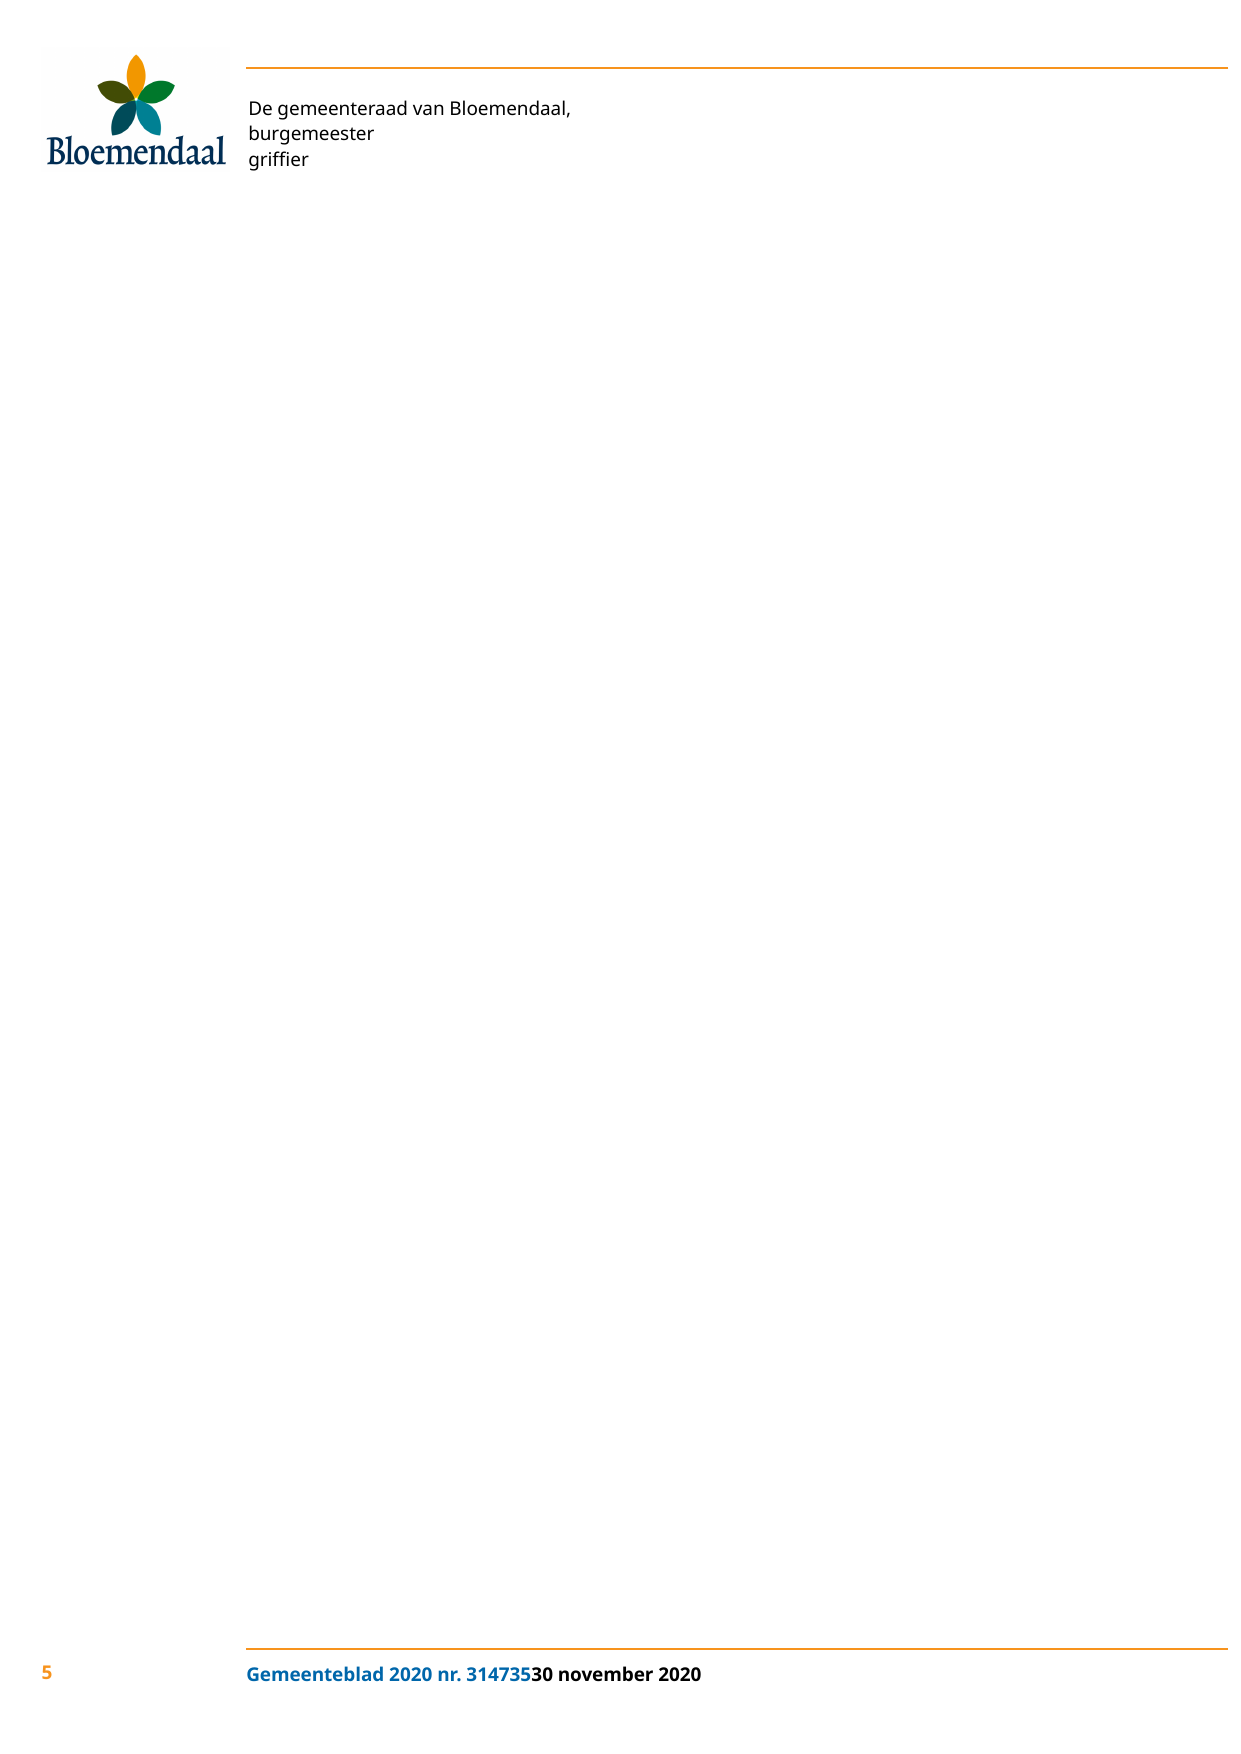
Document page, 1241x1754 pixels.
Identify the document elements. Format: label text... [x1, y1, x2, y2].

picture [41, 47, 231, 172]
text burgemeester [248, 121, 1152, 146]
text griffier [248, 146, 1152, 172]
text De gemeenteraad van Bloemendaal, [248, 95, 1152, 121]
